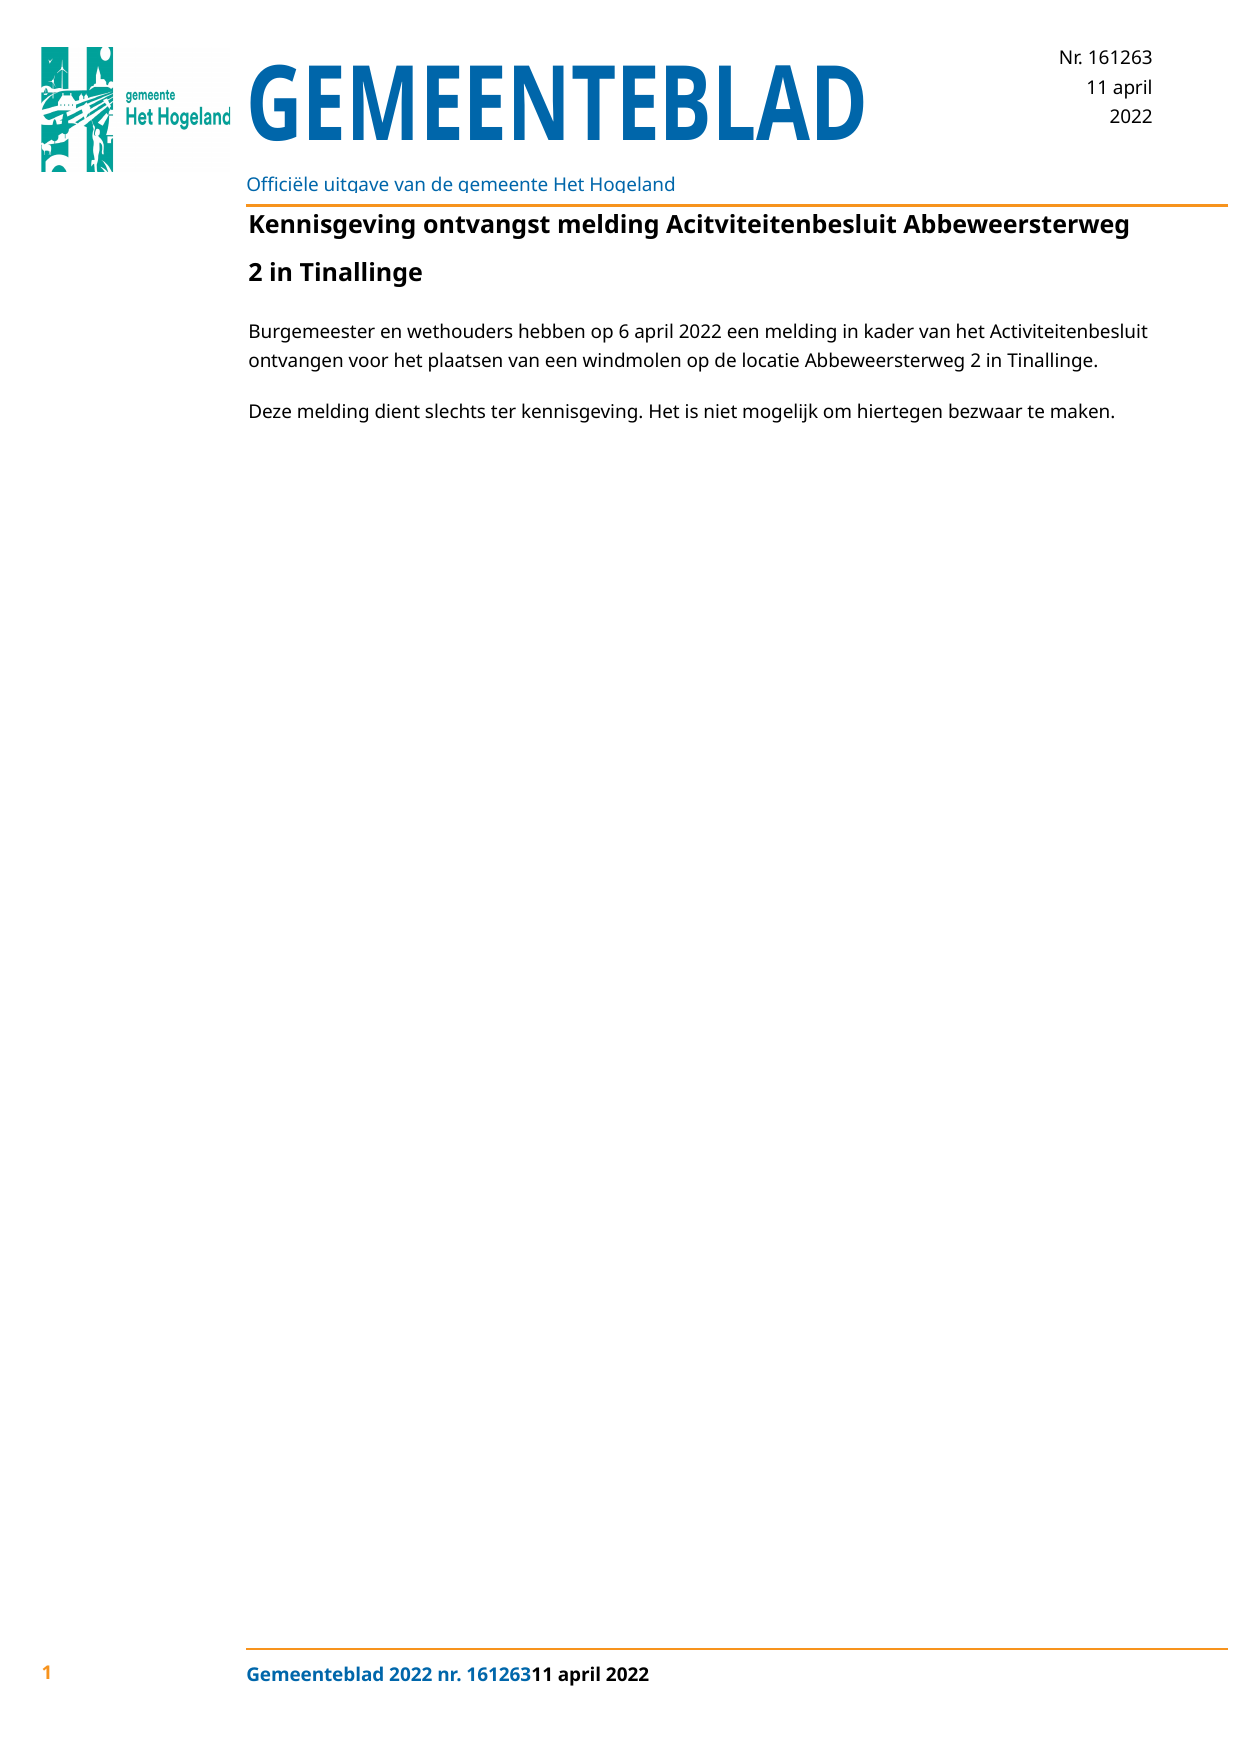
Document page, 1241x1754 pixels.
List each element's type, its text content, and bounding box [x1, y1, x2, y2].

text Kennisgeving ontvangst melding Acitviteitenbesluit Abbeweersterweg 2 in Tinallinge [248, 207, 1152, 288]
text Deze melding dient slechts ter kennisgeving. Het is niet mogelijk om hiertegen bezwaar te maken. [248, 398, 1152, 424]
text Burgemeester en wethouders hebben op 6 april 2022 een melding in kader van het Activiteitenbesluit ontvangen voor het plaatsen van een windmolen op de locatie Abbeweersterweg 2 in Tinallinge. [248, 318, 1152, 373]
picture [41, 47, 231, 172]
